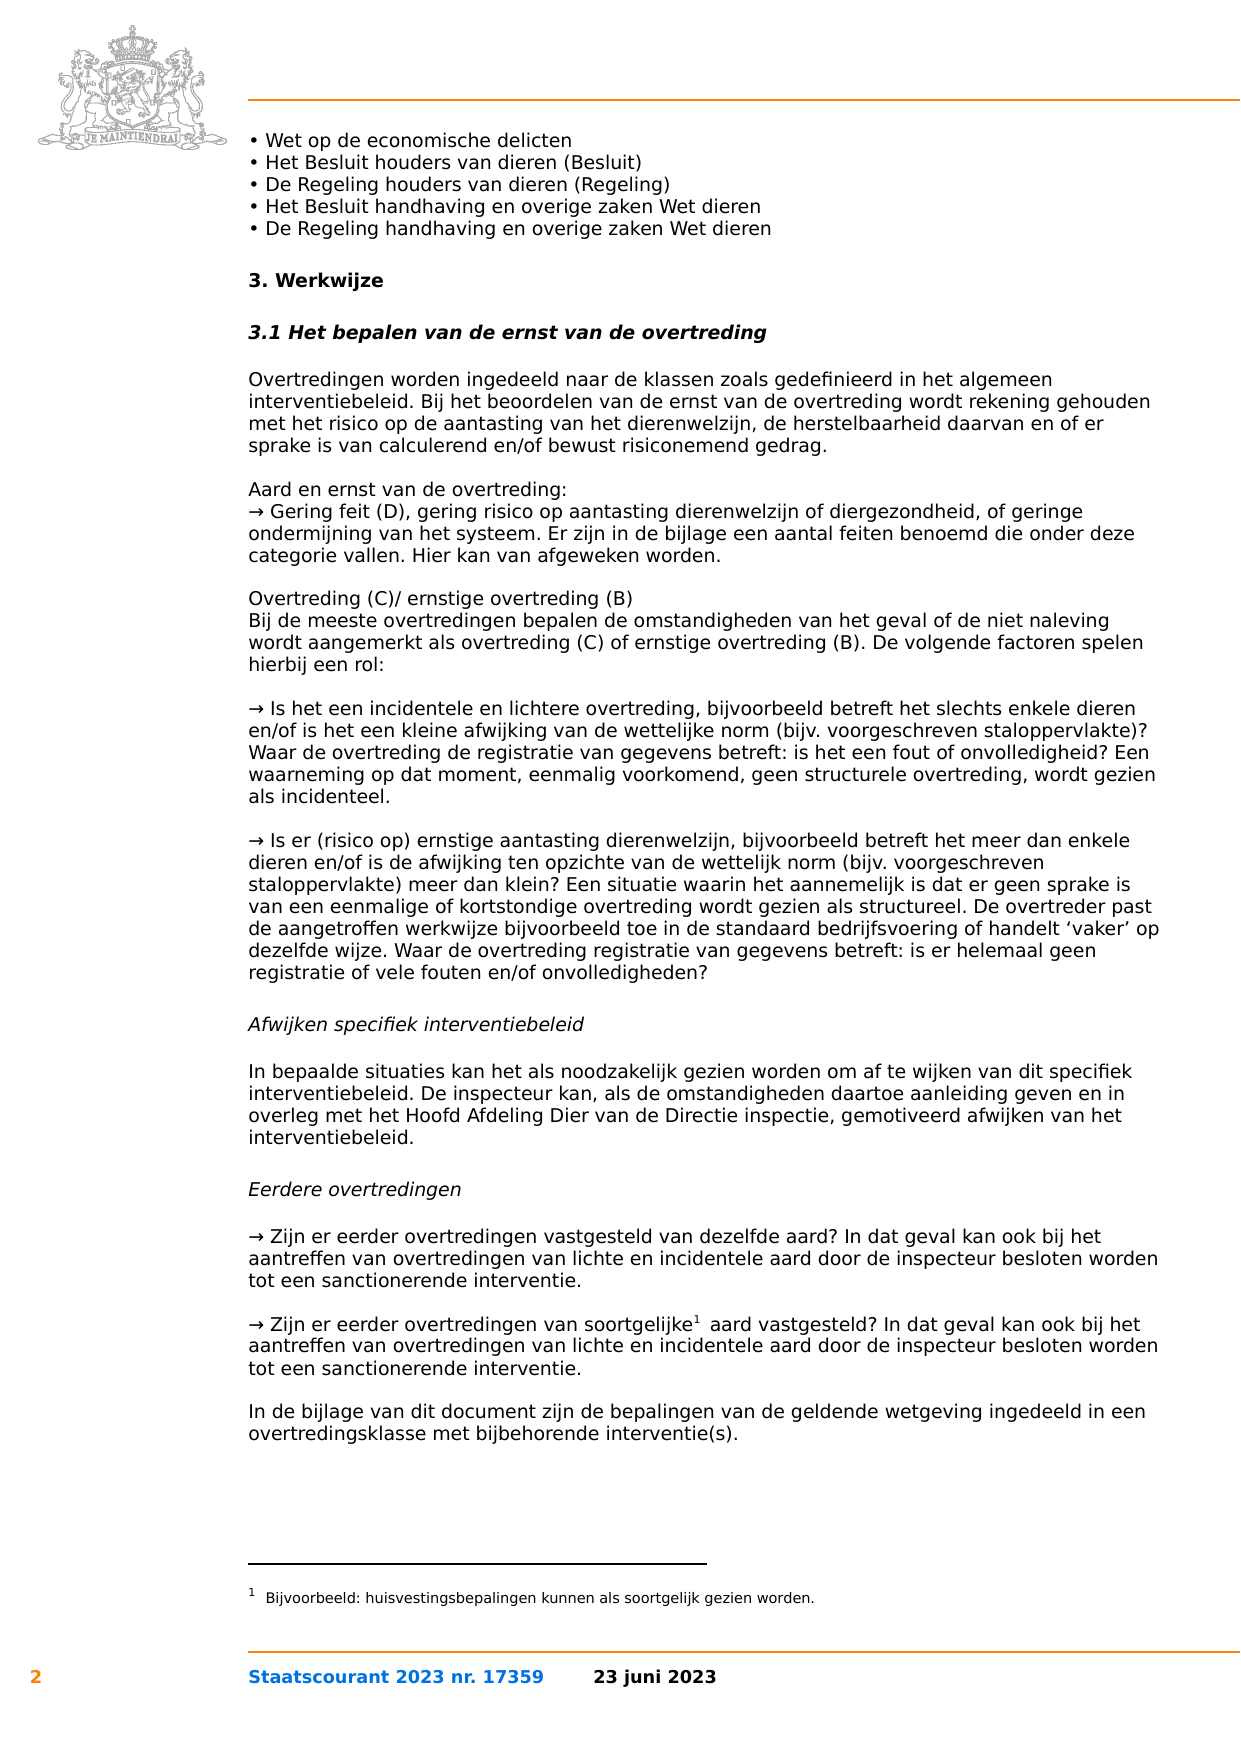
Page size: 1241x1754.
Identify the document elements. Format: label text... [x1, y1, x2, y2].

picture [38, 25, 227, 150]
text In de bijlage van dit document zijn de bepalingen van de geldende wetgeving ingedeeld in een overtredingsklasse met bijbehorende interventie(s). [248, 1401, 1163, 1445]
text • Wet op de economische delicten [248, 130, 1163, 152]
text In bepaalde situaties kan het als noodzakelijk gezien worden om af te wijken van dit specifiek interventiebeleid. De inspecteur kan, als de omstandigheden daartoe aanleiding geven en in overleg met het Hoofd Afdeling Dier van de Directie inspectie, gemotiveerd afwijken van het interventiebeleid. [248, 1061, 1163, 1149]
subtitle Afwijken specifiek interventiebeleid [248, 1014, 1163, 1036]
text • Het Besluit handhaving en overige zaken Wet dieren [248, 196, 1163, 218]
subtitle 3. Werkwijze [248, 270, 1163, 292]
text Bij de meeste overtredingen bepalen de omstandigheden van het geval of de niet naleving wordt aangemerkt als overtreding (C) of ernstige overtreding (B). De volgende factoren spelen hierbij een rol: [248, 610, 1163, 676]
text → Is het een incidentele en lichtere overtreding, bijvoorbeeld betreft het slechts enkele dieren en/of is het een kleine afwijking van de wettelijke norm (bijv. voorgeschreven staloppervlakte)? Waar de overtreding de registratie van gegevens betreft: is het een fout of onvolledigheid? Een waarneming op dat moment, eenmalig voorkomend, geen structurele overtreding, wordt gezien als incidenteel. [248, 698, 1163, 808]
text Overtreding (C)/ ernstige overtreding (B) [248, 588, 1163, 610]
subtitle Eerdere overtredingen [248, 1179, 1163, 1201]
text → Is er (risico op) ernstige aantasting dierenwelzijn, bijvoorbeeld betreft het meer dan enkele dieren en/of is de afwijking ten opzichte van de wettelijk norm (bijv. voorgeschreven staloppervlakte) meer dan klein? Een situatie waarin het aannemelijk is dat er geen sprake is van een eenmalige of kortstondige overtreding wordt gezien als structureel. De overtreder past de aangetroffen werkwijze bijvoorbeeld toe in de standaard bedrijfsvoering of handelt ‘vaker’ op dezelfde wijze. Waar de overtreding registratie van gegevens betreft: is er helemaal geen registratie of vele fouten en/of onvolledigheden? [248, 830, 1163, 984]
text • Het Besluit houders van dieren (Besluit) [248, 152, 1163, 174]
text Overtredingen worden ingedeeld naar de klassen zoals gedefinieerd in het algemeen interventiebeleid. Bij het beoordelen van de ernst van de overtreding wordt rekening gehouden met het risico op de aantasting van het dierenwelzijn, de herstelbaarheid daarvan en of er sprake is van calculerend en/of bewust risiconemend gedrag. [248, 369, 1163, 457]
text → Zijn er eerder overtredingen van soortgelijke aard vastgesteld? In dat geval kan ook bij het aantreffen van overtredingen van lichte en incidentele aard door de inspecteur besloten worden tot een sanctionerende interventie. [248, 1313, 1163, 1379]
text • De Regeling handhaving en overige zaken Wet dieren [248, 218, 1163, 240]
subtitle 3.1 Het bepalen van de ernst van de overtreding [248, 322, 1163, 344]
text → Zijn er eerder overtredingen vastgesteld van dezelfde aard? In dat geval kan ook bij het aantreffen van overtredingen van lichte en incidentele aard door de inspecteur besloten worden tot een sanctionerende interventie. [248, 1226, 1163, 1292]
text • De Regeling houders van dieren (Regeling) [248, 174, 1163, 196]
text → Gering feit (D), gering risico op aantasting dierenwelzijn of diergezondheid, of geringe ondermijning van het systeem. Er zijn in de bijlage een aantal feiten benoemd die onder deze categorie vallen. Hier kan van afgeweken worden. [248, 501, 1163, 566]
text Bijvoorbeeld: huisvestingsbepalingen kunnen als soortgelijk gezien worden. [248, 1586, 1163, 1608]
text Aard en ernst van de overtreding: [248, 478, 1163, 501]
